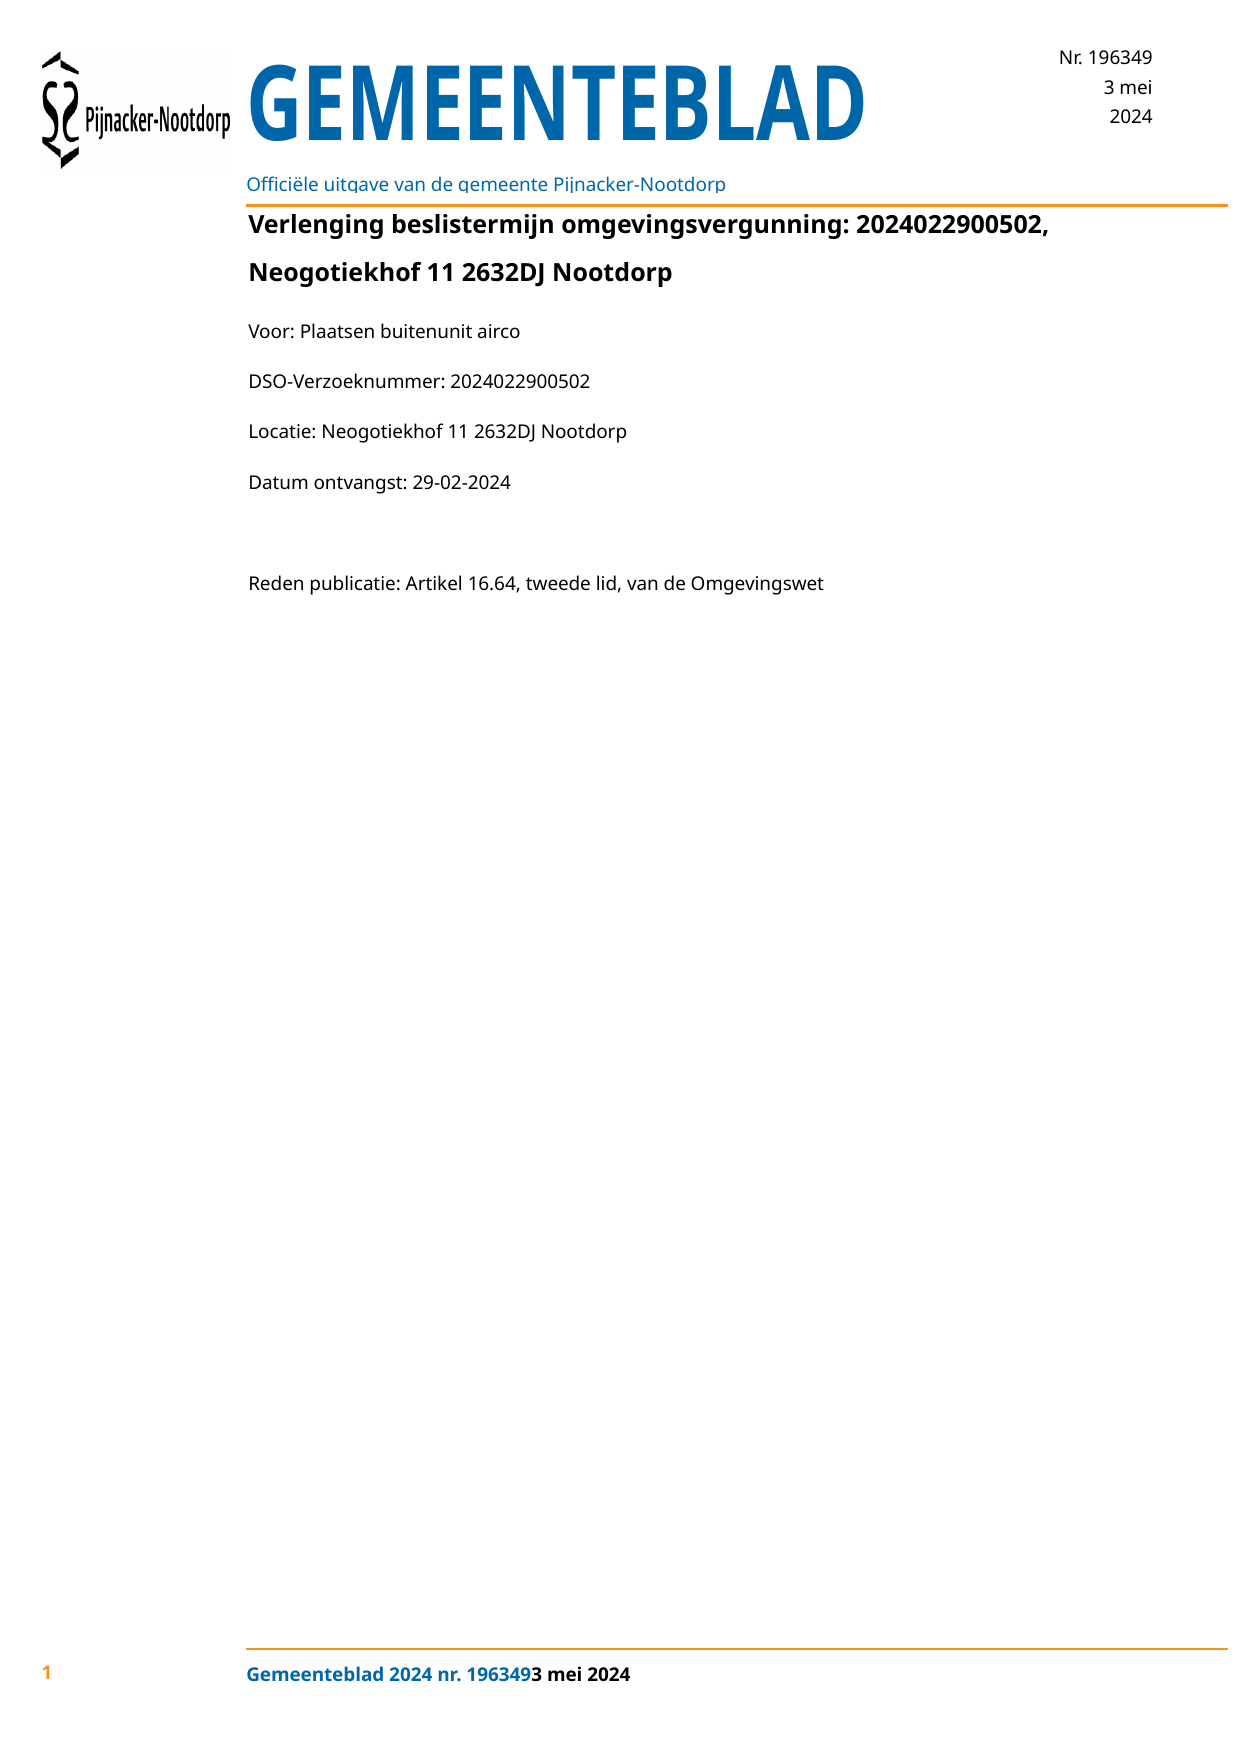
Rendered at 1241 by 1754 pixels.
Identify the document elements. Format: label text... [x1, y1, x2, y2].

text Verlenging beslistermijn omgevingsvergunning: 2024022900502, Neogotiekhof 11 2632DJ Nootdorp [248, 207, 1152, 288]
text Locatie: Neogotiekhof 11 2632DJ Nootdorp [248, 419, 1152, 444]
text Reden publicatie: Artikel 16.64, tweede lid, van de Omgevingswet [248, 570, 1152, 596]
text Voor: Plaatsen buitenunit airco [248, 318, 1152, 344]
text DSO-Verzoeknummer: 2024022900502 [248, 368, 1152, 394]
text Datum ontvangst: 29-02-2024 [248, 469, 1152, 495]
picture [41, 47, 231, 172]
